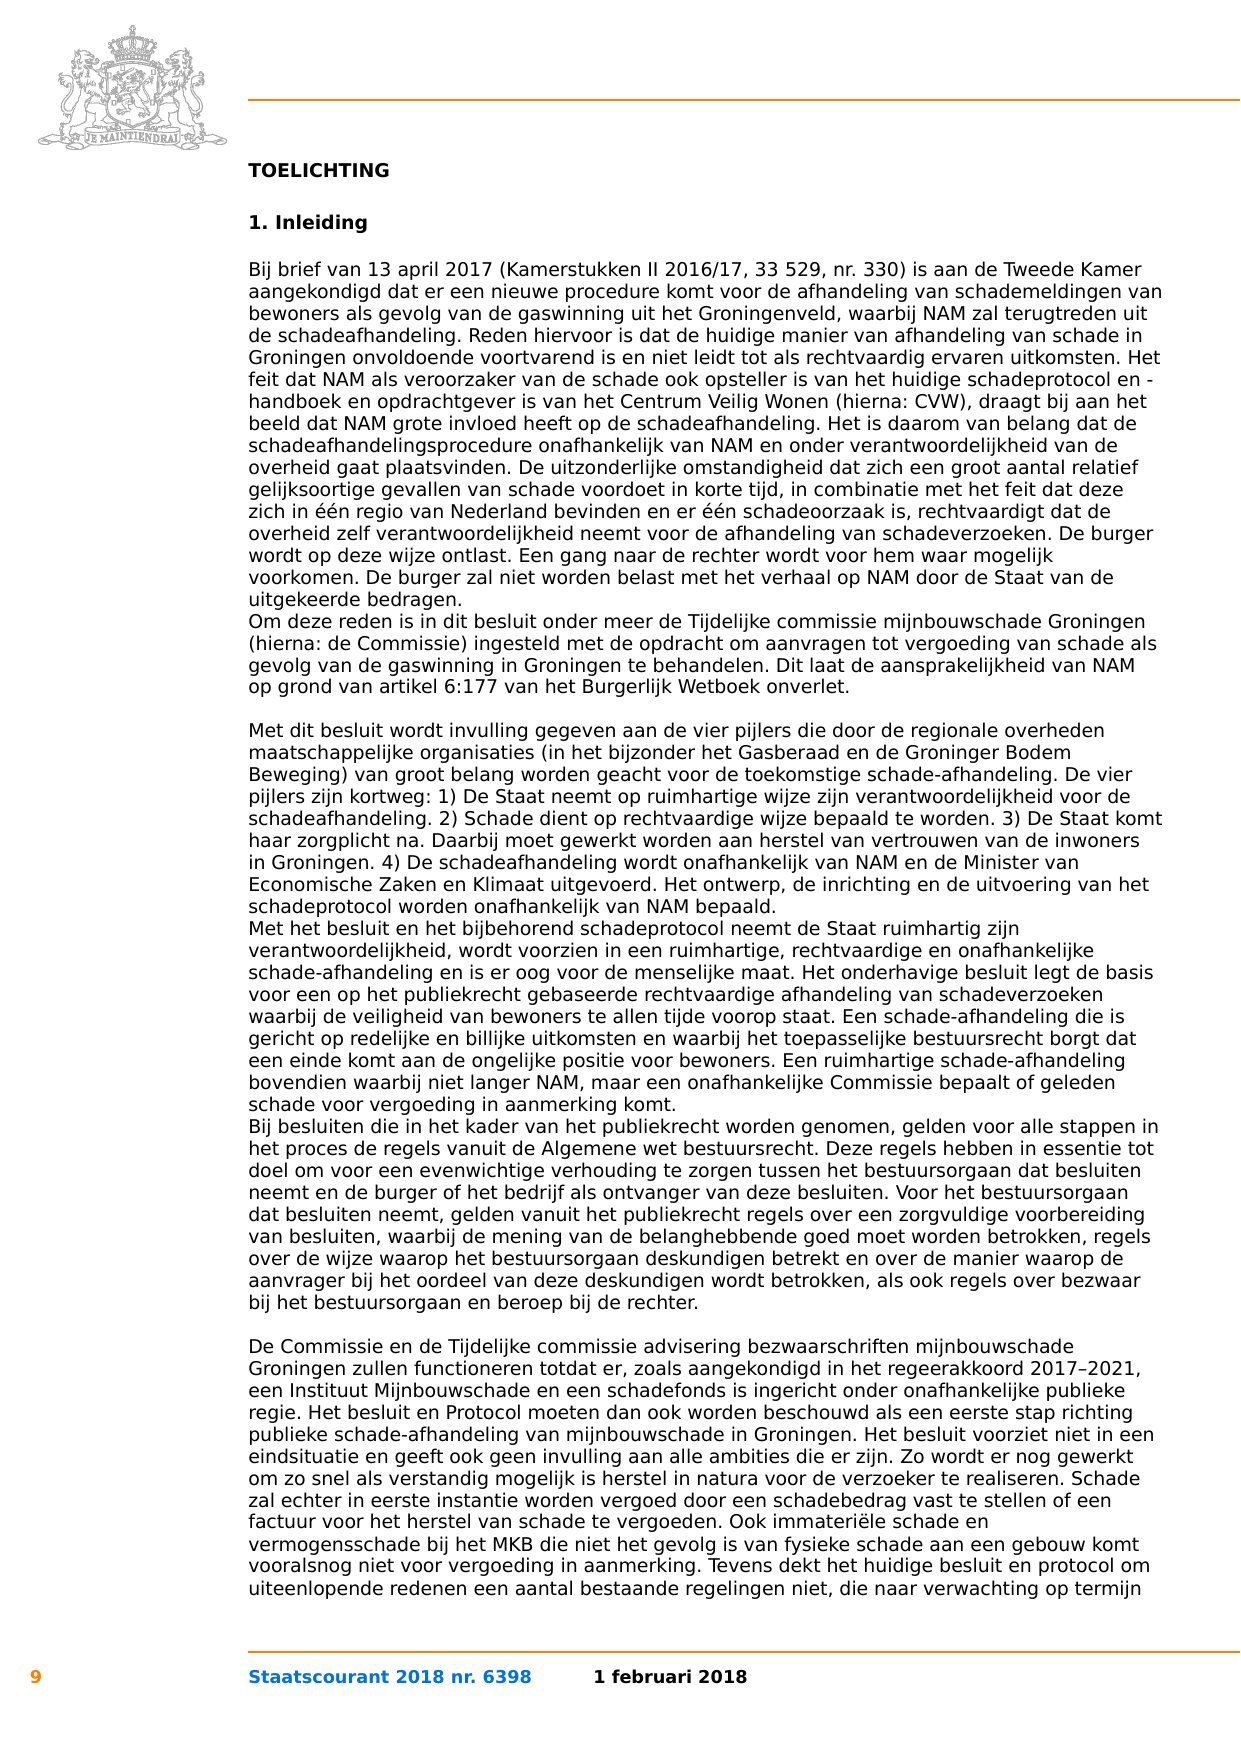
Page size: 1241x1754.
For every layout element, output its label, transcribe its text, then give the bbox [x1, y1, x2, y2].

text Bij besluiten die in het kader van het publiekrecht worden genomen, gelden voor alle stappen in het proces de regels vanuit de Algemene wet bestuursrecht. Deze regels hebben in essentie tot doel om voor een evenwichtige verhouding te zorgen tussen het bestuursorgaan dat besluiten neemt en de burger of het bedrijf als ontvanger van deze besluiten. Voor het bestuursorgaan dat besluiten neemt, gelden vanuit het publiekrecht regels over een zorgvuldige voorbereiding van besluiten, waarbij de mening van de belanghebbende goed moet worden betrokken, regels over de wijze waarop het bestuursorgaan deskundigen betrekt en over de manier waarop de aanvrager bij het oordeel van deze deskundigen wordt betrokken, als ook regels over bezwaar bij het bestuursorgaan en beroep bij de rechter. [248, 1116, 1163, 1314]
text Bij brief van 13 april 2017 (Kamerstukken II 2016/17, 33 529, nr. 330) is aan de Tweede Kamer aangekondigd dat er een nieuwe procedure komt voor de afhandeling van schademeldingen van bewoners als gevolg van de gaswinning uit het Groningenveld, waarbij NAM zal terugtreden uit de schadeafhandeling. Reden hiervoor is dat de huidige manier van afhandeling van schade in Groningen onvoldoende voortvarend is en niet leidt tot als rechtvaardig ervaren uitkomsten. Het feit dat NAM als veroorzaker van de schade ook opsteller is van het huidige schadeprotocol en -handboek en opdrachtgever is van het Centrum Veilig Wonen (hierna: CVW), draagt bij aan het beeld dat NAM grote invloed heeft op de schadeafhandeling. Het is daarom van belang dat de schadeafhandelingsprocedure onafhankelijk van NAM en onder verantwoordelijkheid van de overheid gaat plaatsvinden. De uitzonderlijke omstandigheid dat zich een groot aantal relatief gelijksoortige gevallen van schade voordoet in korte tijd, in combinatie met het feit dat deze zich in één regio van Nederland bevinden en er één schadeoorzaak is, rechtvaardigt dat de overheid zelf verantwoordelijkheid neemt voor de afhandeling van schadeverzoeken. De burger wordt op deze wijze ontlast. Een gang naar de rechter wordt voor hem waar mogelijk voorkomen. De burger zal niet worden belast met het verhaal op NAM door de Staat van de uitgekeerde bedragen. [248, 259, 1163, 611]
subtitle 1. Inleiding [248, 212, 1163, 234]
text Om deze reden is in dit besluit onder meer de Tijdelijke commissie mijnbouwschade Groningen (hierna: de Commissie) ingesteld met de opdracht om aanvragen tot vergoeding van schade als gevolg van de gaswinning in Groningen te behandelen. Dit laat de aansprakelijkheid van NAM op grond van artikel 6:177 van het Burgerlijk Wetboek onverlet. [248, 611, 1163, 698]
subtitle TOELICHTING [248, 160, 1163, 182]
text Met het besluit en het bijbehorend schadeprotocol neemt de Staat ruimhartig zijn verantwoordelijkheid, wordt voorzien in een ruimhartige, rechtvaardige en onafhankelijke schade-afhandeling en is er oog voor de menselijke maat. Het onderhavige besluit legt de basis voor een op het publiekrecht gebaseerde rechtvaardige afhandeling van schadeverzoeken waarbij de veiligheid van bewoners te allen tijde voorop staat. Een schade-afhandeling die is gericht op redelijke en billijke uitkomsten en waarbij het toepasselijke bestuursrecht borgt dat een einde komt aan de ongelijke positie voor bewoners. Een ruimhartige schade-afhandeling bovendien waarbij niet langer NAM, maar een onafhankelijke Commissie bepaalt of geleden schade voor vergoeding in aanmerking komt. [248, 918, 1163, 1116]
picture [38, 25, 227, 150]
text De Commissie en de Tijdelijke commissie advisering bezwaarschriften mijnbouwschade Groningen zullen functioneren totdat er, zoals aangekondigd in het regeerakkoord 2017–2021, een Instituut Mijnbouwschade en een schadefonds is ingericht onder onafhankelijke publieke regie. Het besluit en Protocol moeten dan ook worden beschouwd als een eerste stap richting publieke schade-afhandeling van mijnbouwschade in Groningen. Het besluit voorziet niet in een eindsituatie en geeft ook geen invulling aan alle ambities die er zijn. Zo wordt er nog gewerkt om zo snel als verstandig mogelijk is herstel in natura voor de verzoeker te realiseren. Schade zal echter in eerste instantie worden vergoed door een schadebedrag vast te stellen of een factuur voor het herstel van schade te vergoeden. Ook immateriële schade en vermogensschade bij het MKB die niet het gevolg is van fysieke schade aan een gebouw komt vooralsnog niet voor vergoeding in aanmerking. Tevens dekt het huidige besluit en protocol om uiteenlopende redenen een aantal bestaande regelingen niet, die naar verwachting op termijn [248, 1336, 1163, 1599]
text Met dit besluit wordt invulling gegeven aan de vier pijlers die door de regionale overheden maatschappelijke organisaties (in het bijzonder het Gasberaad en de Groninger Bodem Beweging) van groot belang worden geacht voor de toekomstige schade-afhandeling. De vier pijlers zijn kortweg: 1) De Staat neemt op ruimhartige wijze zijn verantwoordelijkheid voor de schadeafhandeling. 2) Schade dient op rechtvaardige wijze bepaald te worden. 3) De Staat komt haar zorgplicht na. Daarbij moet gewerkt worden aan herstel van vertrouwen van de inwoners in Groningen. 4) De schadeafhandeling wordt onafhankelijk van NAM en de Minister van Economische Zaken en Klimaat uitgevoerd. Het ontwerp, de inrichting en de uitvoering van het schadeprotocol worden onafhankelijk van NAM bepaald. [248, 720, 1163, 918]
